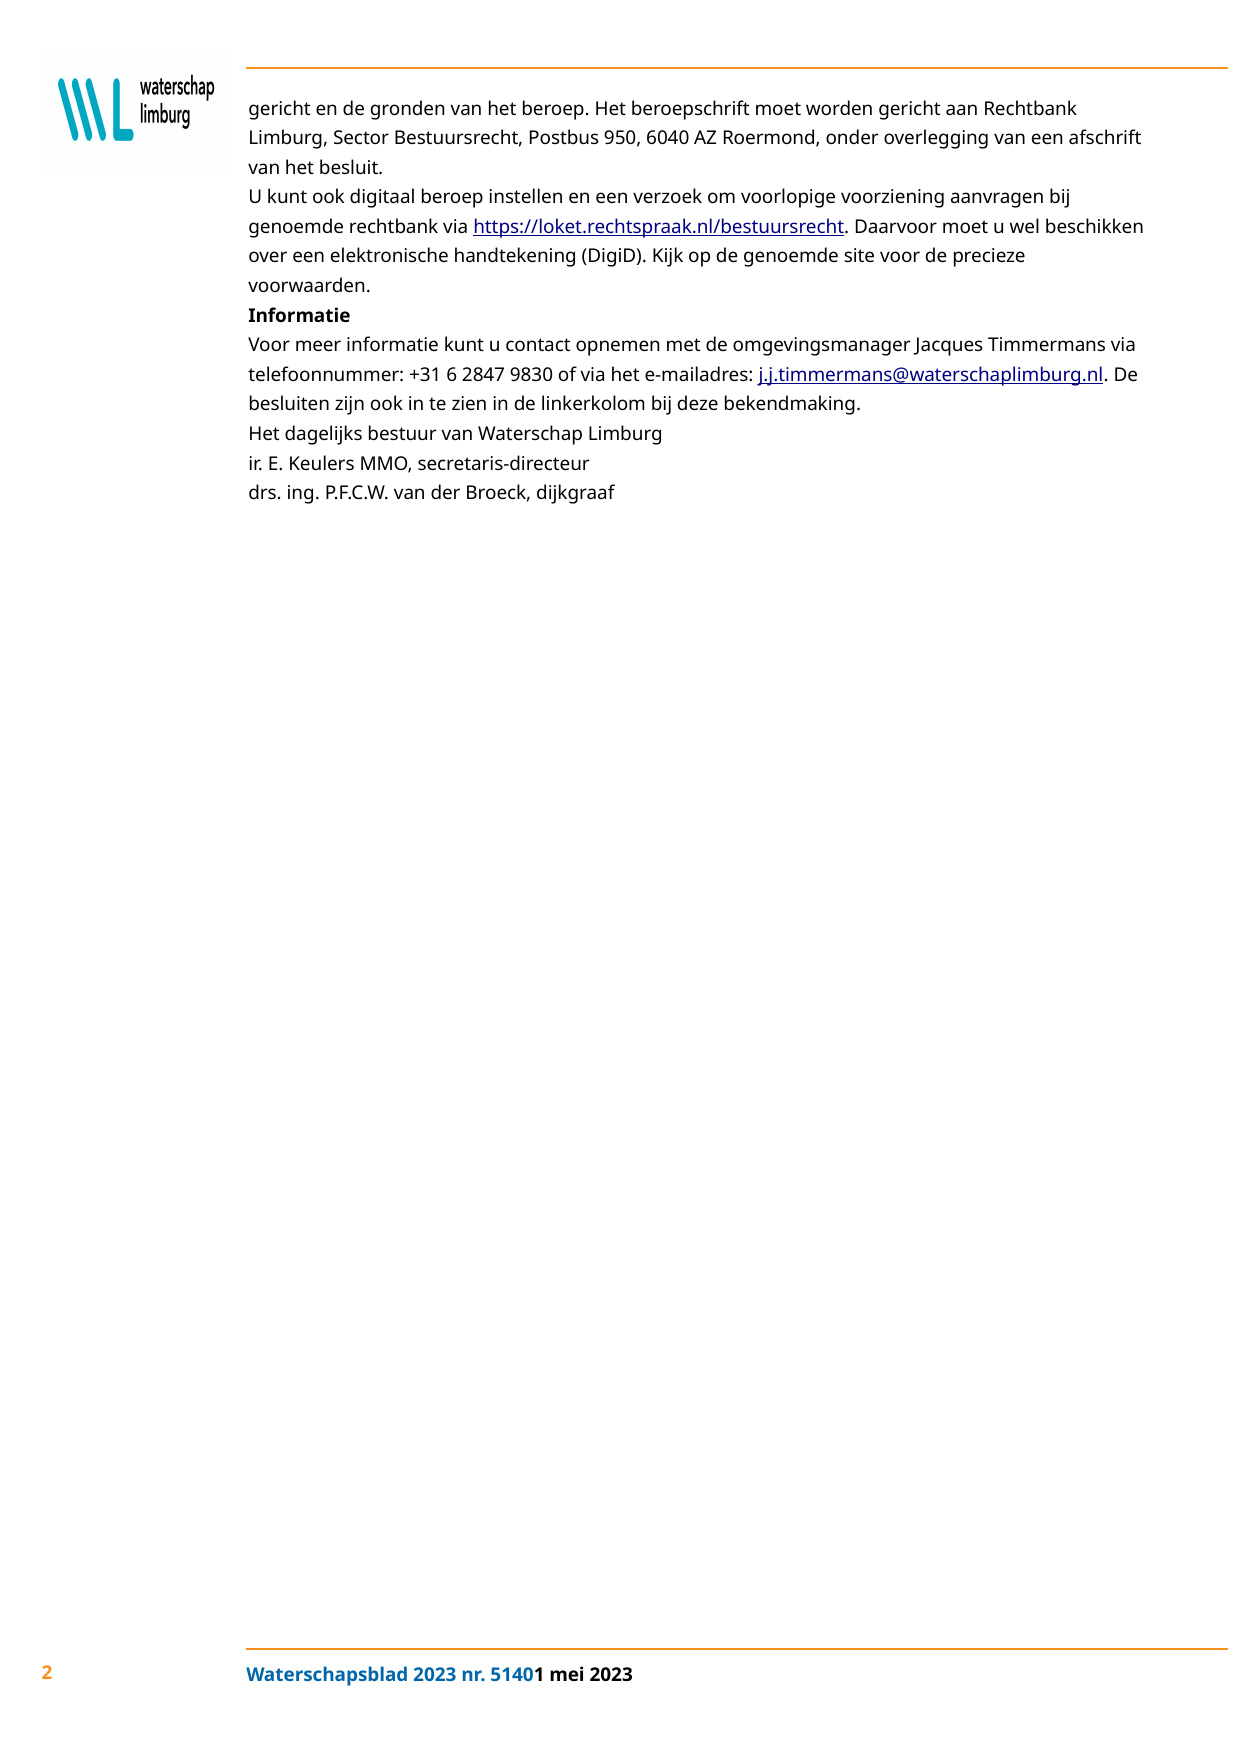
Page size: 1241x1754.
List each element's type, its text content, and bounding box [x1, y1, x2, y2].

text gericht en de gronden van het beroep. Het beroepschrift moet worden gericht aan Rechtbank Limburg, Sector Bestuursrecht, Postbus 950, 6040 AZ Roermond, onder overlegging van een afschrift van het besluit. [248, 95, 1152, 180]
picture [41, 47, 231, 172]
text Informatie [248, 302, 1152, 328]
text U kunt ook digitaal beroep instellen en een verzoek om voorlopige voorziening aanvragen bij genoemde rechtbank via https://loket.rechtspraak.nl/bestuursrecht. Daarvoor moet u wel beschikken over een elektronische handtekening (DigiD). Kijk op de genoemde site voor de precieze voorwaarden. [248, 183, 1152, 298]
text drs. ing. P.F.C.W. van der Broeck, dijkgraaf [248, 479, 1152, 505]
text Voor meer informatie kunt u contact opnemen met de omgevingsmanager Jacques Timmermans via telefoonnummer: +31 6 2847 9830 of via het e-mailadres: j.j.timmermans@waterschaplimburg.nl. De besluiten zijn ook in te zien in de linkerkolom bij deze bekendmaking. [248, 331, 1152, 416]
text ir. E. Keulers MMO, secretaris-directeur [248, 450, 1152, 476]
text Het dagelijks bestuur van Waterschap Limburg [248, 420, 1152, 446]
